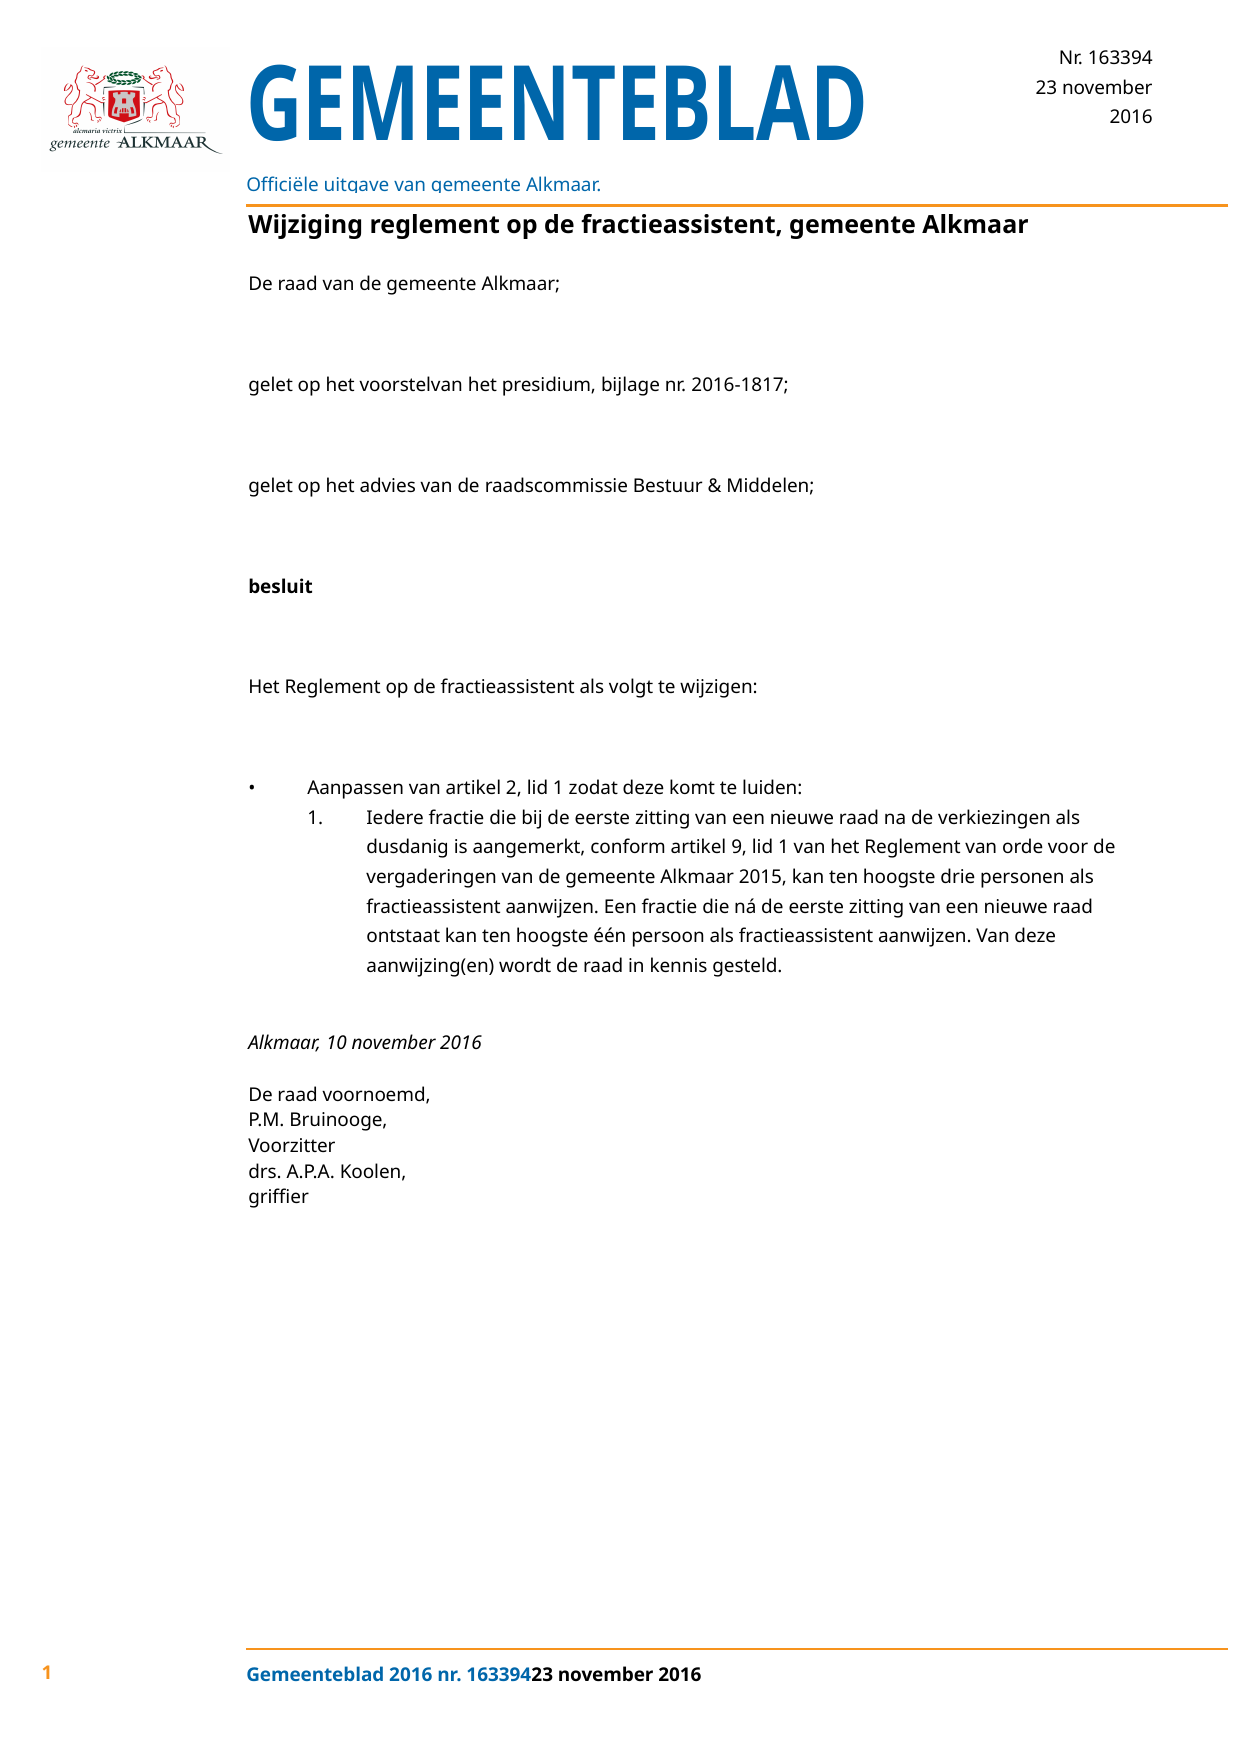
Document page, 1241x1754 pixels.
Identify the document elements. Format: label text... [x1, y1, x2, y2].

list Iedere fractie die bij de eerste zitting van een nieuwe raad na de verkiezingen als dusdanig is aangemerkt, conform artikel 9, lid 1 van het Reglement van orde voor de vergaderingen van de gemeente Alkmaar 2015, kan ten hoogste drie personen als fractieassistent aanwijzen. Een fractie die ná de eerste zitting van een nieuwe raad ontstaat kan ten hoogste één persoon als fractieassistent aanwijzen. Van deze aanwijzing(en) wordt de raad in kennis gesteld. [307, 804, 1152, 978]
text P.M. Bruinooge, [248, 1107, 1152, 1132]
text Alkmaar, 10 november 2016 [248, 1029, 1152, 1055]
text besluit [248, 573, 1152, 598]
text Voorzitter [248, 1132, 1152, 1158]
picture [41, 47, 231, 172]
list Aanpassen van artikel 2, lid 1 zodat deze komt te luiden: [248, 774, 1152, 800]
text De raad van de gemeente Alkmaar; [248, 270, 1152, 296]
text gelet op het advies van de raadscommissie Bestuur & Middelen; [248, 472, 1152, 498]
text griffier [248, 1184, 1152, 1209]
text gelet op het voorstelvan het presidium, bijlage nr. 2016-1817; [248, 371, 1152, 397]
text Wijziging reglement op de fractieassistent, gemeente Alkmaar [248, 207, 1152, 241]
text Het Reglement op de fractieassistent als volgt te wijzigen: [248, 674, 1152, 699]
text drs. A.P.A. Koolen, [248, 1158, 1152, 1184]
text De raad voornoemd, [248, 1081, 1152, 1107]
